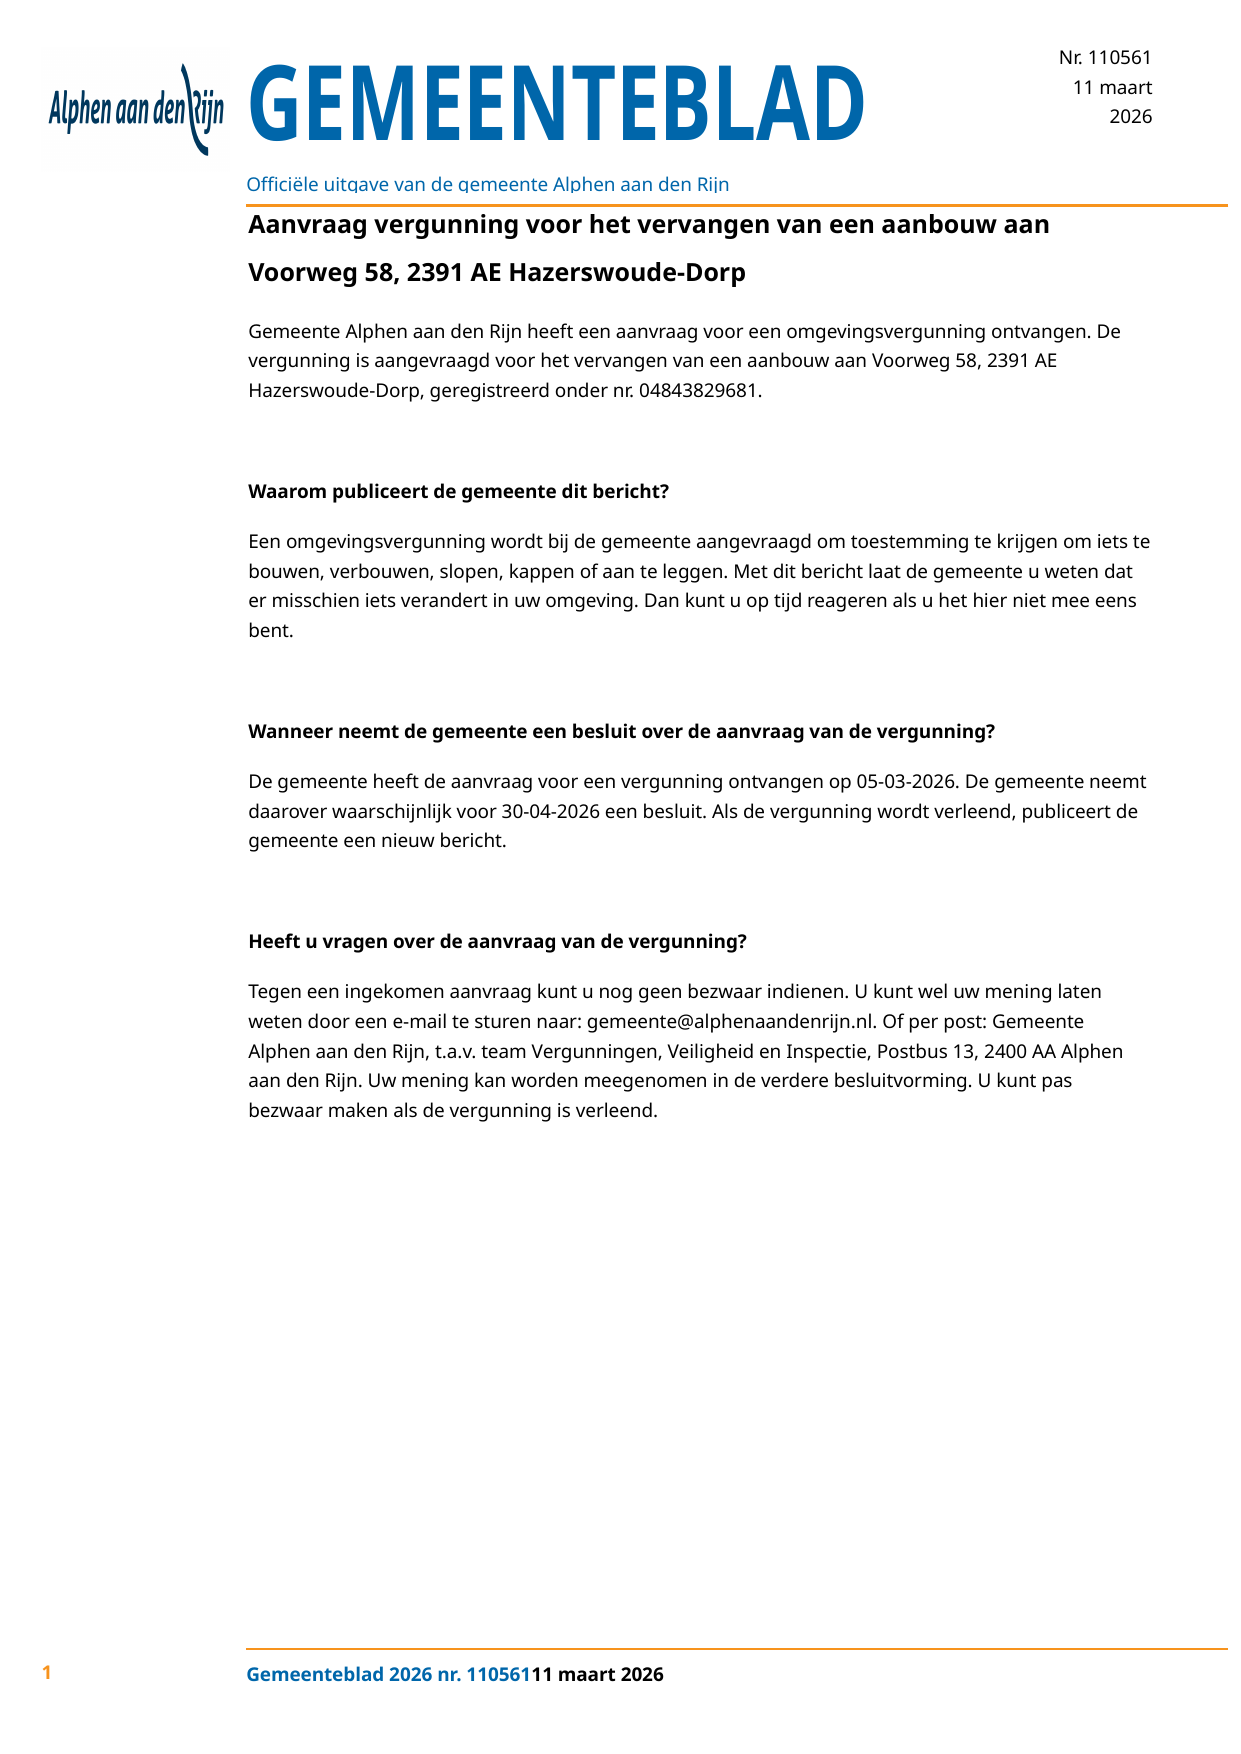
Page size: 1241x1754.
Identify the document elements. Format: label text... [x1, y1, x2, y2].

text Wanneer neemt de gemeente een besluit over de aanvraag van de vergunning? [248, 718, 1152, 744]
text Waarom publiceert de gemeente dit bericht? [248, 478, 1152, 504]
text De gemeente heeft de aanvraag voor een vergunning ontvangen op 05-03-2026. De gemeente neemt daarover waarschijnlijk voor 30-04-2026 een besluit. Als de vergunning wordt verleend, publiceert de gemeente een nieuw bericht. [248, 768, 1152, 853]
text Een omgevingsvergunning wordt bij de gemeente aangevraagd om toestemming te krijgen om iets te bouwen, verbouwen, slopen, kappen of aan te leggen. Met dit bericht laat de gemeente u weten dat er misschien iets verandert in uw omgeving. Dan kunt u op tijd reageren als u het hier niet mee eens bent. [248, 528, 1152, 643]
picture [41, 47, 231, 172]
text Gemeente Alphen aan den Rijn heeft een aanvraag voor een omgevingsvergunning ontvangen. De vergunning is aangevraagd voor het vervangen van een aanbouw aan Voorweg 58, 2391 AE Hazerswoude-Dorp, geregistreerd onder nr. 04843829681. [248, 318, 1152, 403]
text Tegen een ingekomen aanvraag kunt u nog geen bezwaar indienen. U kunt wel uw mening laten weten door een e-mail te sturen naar: gemeente@alphenaandenrijn.nl. Of per post: Gemeente Alphen aan den Rijn, t.a.v. team Vergunningen, Veiligheid en Inspectie, Postbus 13, 2400 AA Alphen aan den Rijn. Uw mening kan worden meegenomen in de verdere besluitvorming. U kunt pas bezwaar maken als de vergunning is verleend. [248, 979, 1152, 1123]
text Aanvraag vergunning voor het vervangen van een aanbouw aan Voorweg 58, 2391 AE Hazerswoude-Dorp [248, 207, 1152, 288]
text Heeft u vragen over de aanvraag van de vergunning? [248, 928, 1152, 954]
